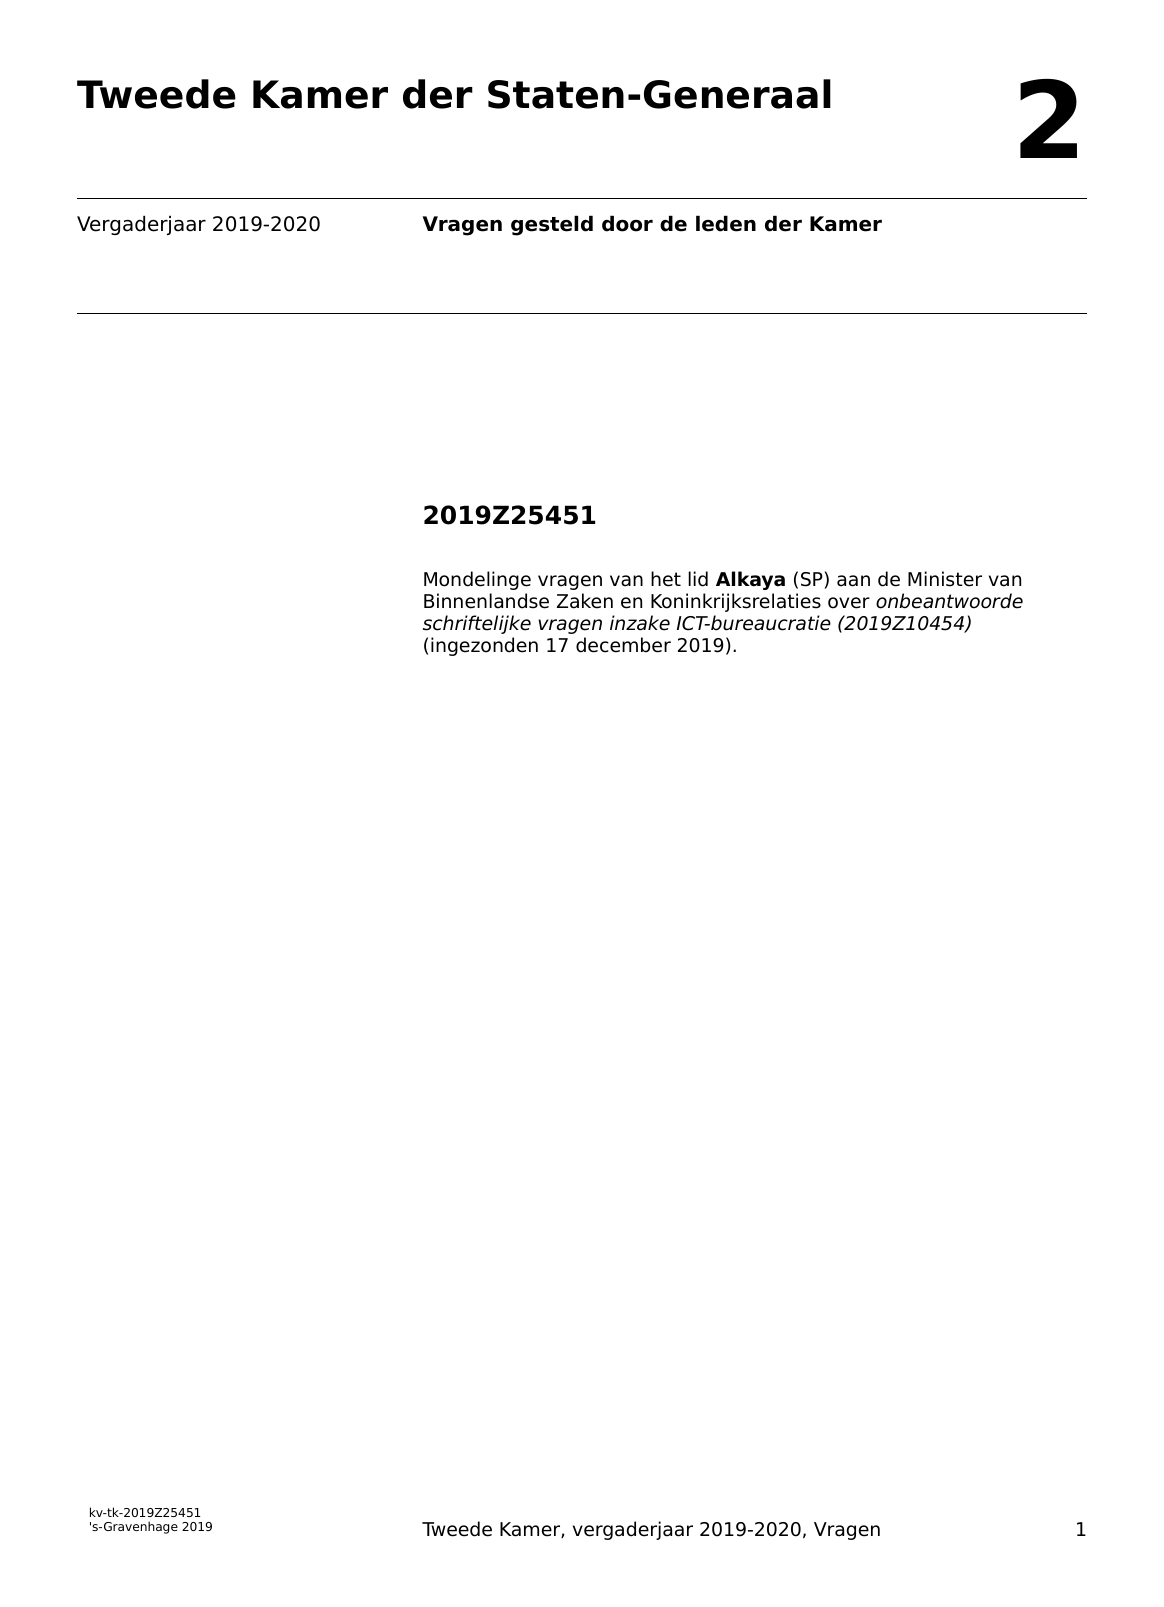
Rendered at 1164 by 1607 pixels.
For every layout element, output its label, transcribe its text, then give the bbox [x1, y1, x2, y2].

table_cell Vergaderjaar 2019-2020 [77, 199, 422, 313]
table_header 2 [886, 59, 1087, 198]
text kv-tk-2019Z25451 [88, 1506, 323, 1520]
table_header Tweede Kamer der Staten-Generaal [77, 59, 886, 198]
text 2019Z25451 [422, 501, 1087, 531]
text Mondelinge vragen van het lid Alkaya (SP) aan de Minister van Binnenlandse Zaken en Koninkrijksrelaties over onbeantwoorde schriftelijke vragen inzake ICT-bureaucratie (2019Z10454) (ingezonden 17 december 2019). [422, 569, 1087, 657]
table_cell Vragen gesteld door de leden der Kamer [422, 199, 1087, 313]
text 's-Gravenhage 2019 [88, 1520, 323, 1534]
